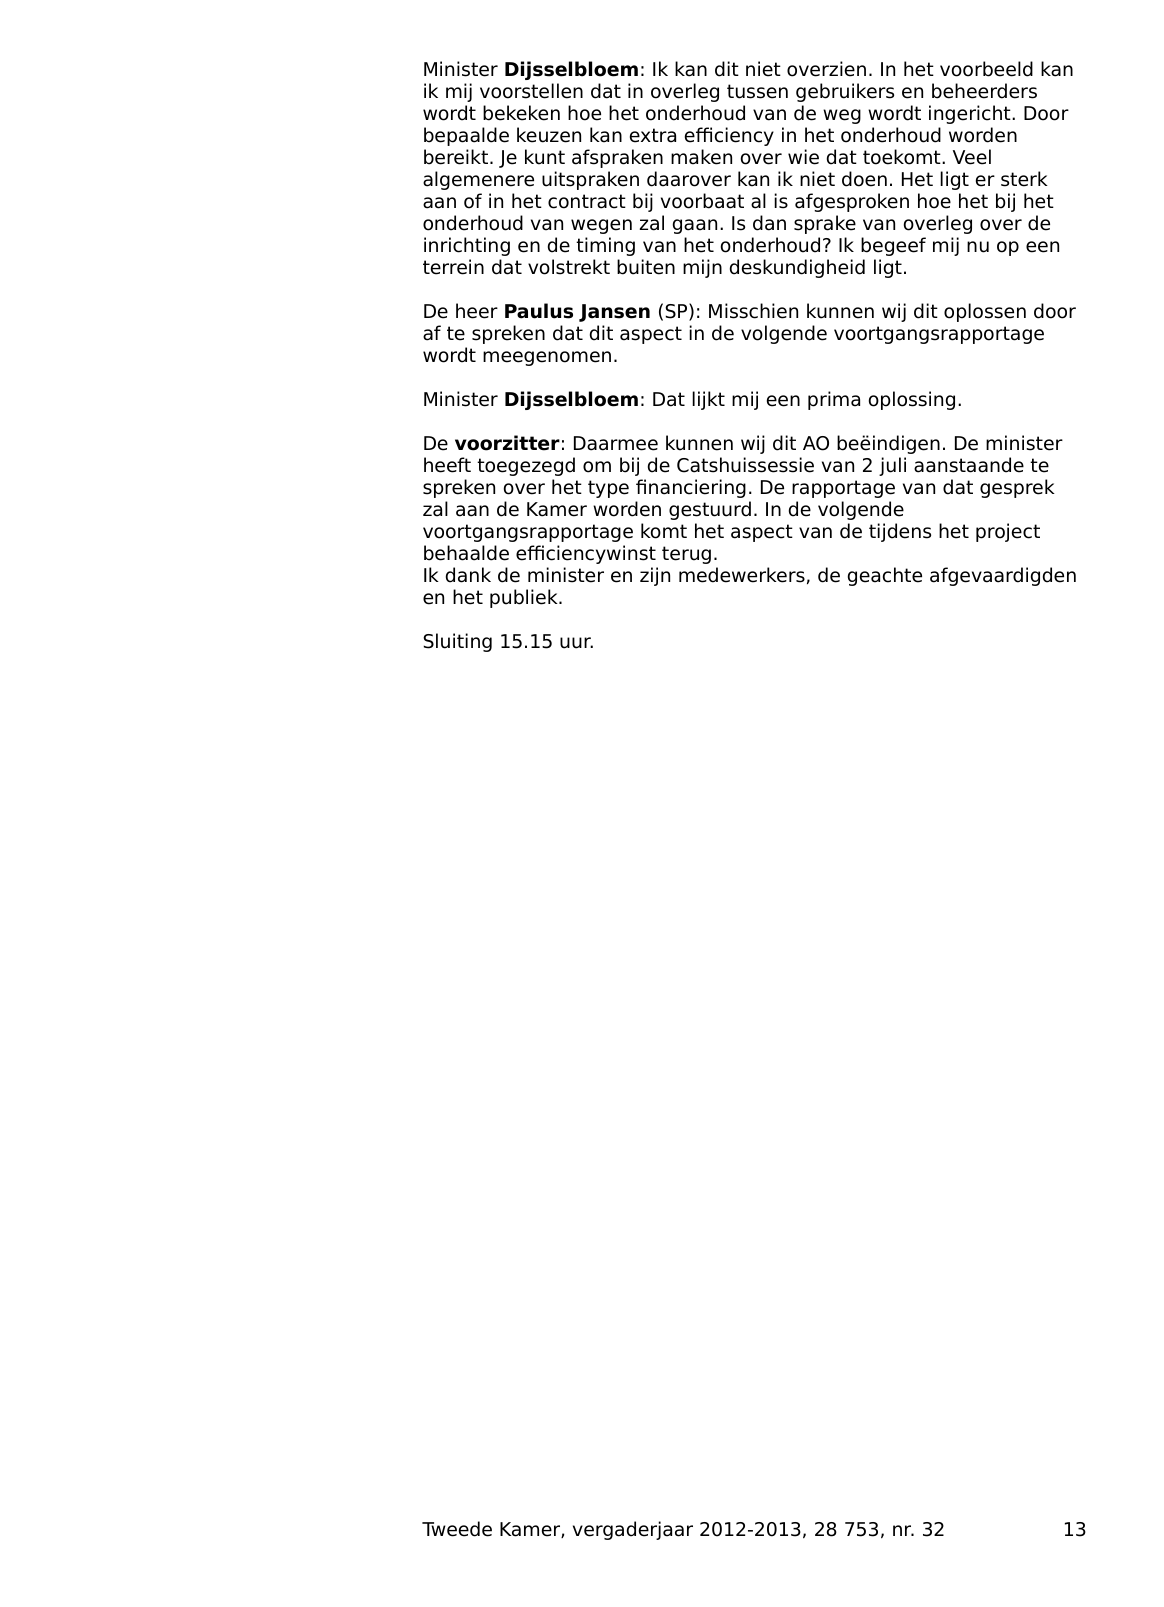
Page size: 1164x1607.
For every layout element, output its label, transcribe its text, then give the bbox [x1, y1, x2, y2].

text Ik dank de minister en zijn medewerkers, de geachte afgevaardigden en het publiek. [422, 565, 1087, 609]
text De heer Paulus Jansen (SP): Misschien kunnen wij dit oplossen door af te spreken dat dit aspect in de volgende voortgangsrapportage wordt meegenomen. [422, 301, 1087, 367]
text Minister Dijsselbloem: Dat lijkt mij een prima oplossing. [422, 389, 1087, 411]
text Minister Dijsselbloem: Ik kan dit niet overzien. In het voorbeeld kan ik mij voorstellen dat in overleg tussen gebruikers en beheerders wordt bekeken hoe het onderhoud van de weg wordt ingericht. Door bepaalde keuzen kan extra efficiency in het onderhoud worden bereikt. Je kunt afspraken maken over wie dat toekomt. Veel algemenere uitspraken daarover kan ik niet doen. Het ligt er sterk aan of in het contract bij voorbaat al is afgesproken hoe het bij het onderhoud van wegen zal gaan. Is dan sprake van overleg over de inrichting en de timing van het onderhoud? Ik begeef mij nu op een terrein dat volstrekt buiten mijn deskundigheid ligt. [422, 59, 1087, 279]
text Sluiting 15.15 uur. [422, 631, 1087, 653]
text De voorzitter: Daarmee kunnen wij dit AO beëindigen. De minister heeft toegezegd om bij de Catshuissessie van 2 juli aanstaande te spreken over het type financiering. De rapportage van dat gesprek zal aan de Kamer worden gestuurd. In de volgende voortgangsrapportage komt het aspect van de tijdens het project behaalde efficiencywinst terug. [422, 433, 1087, 565]
